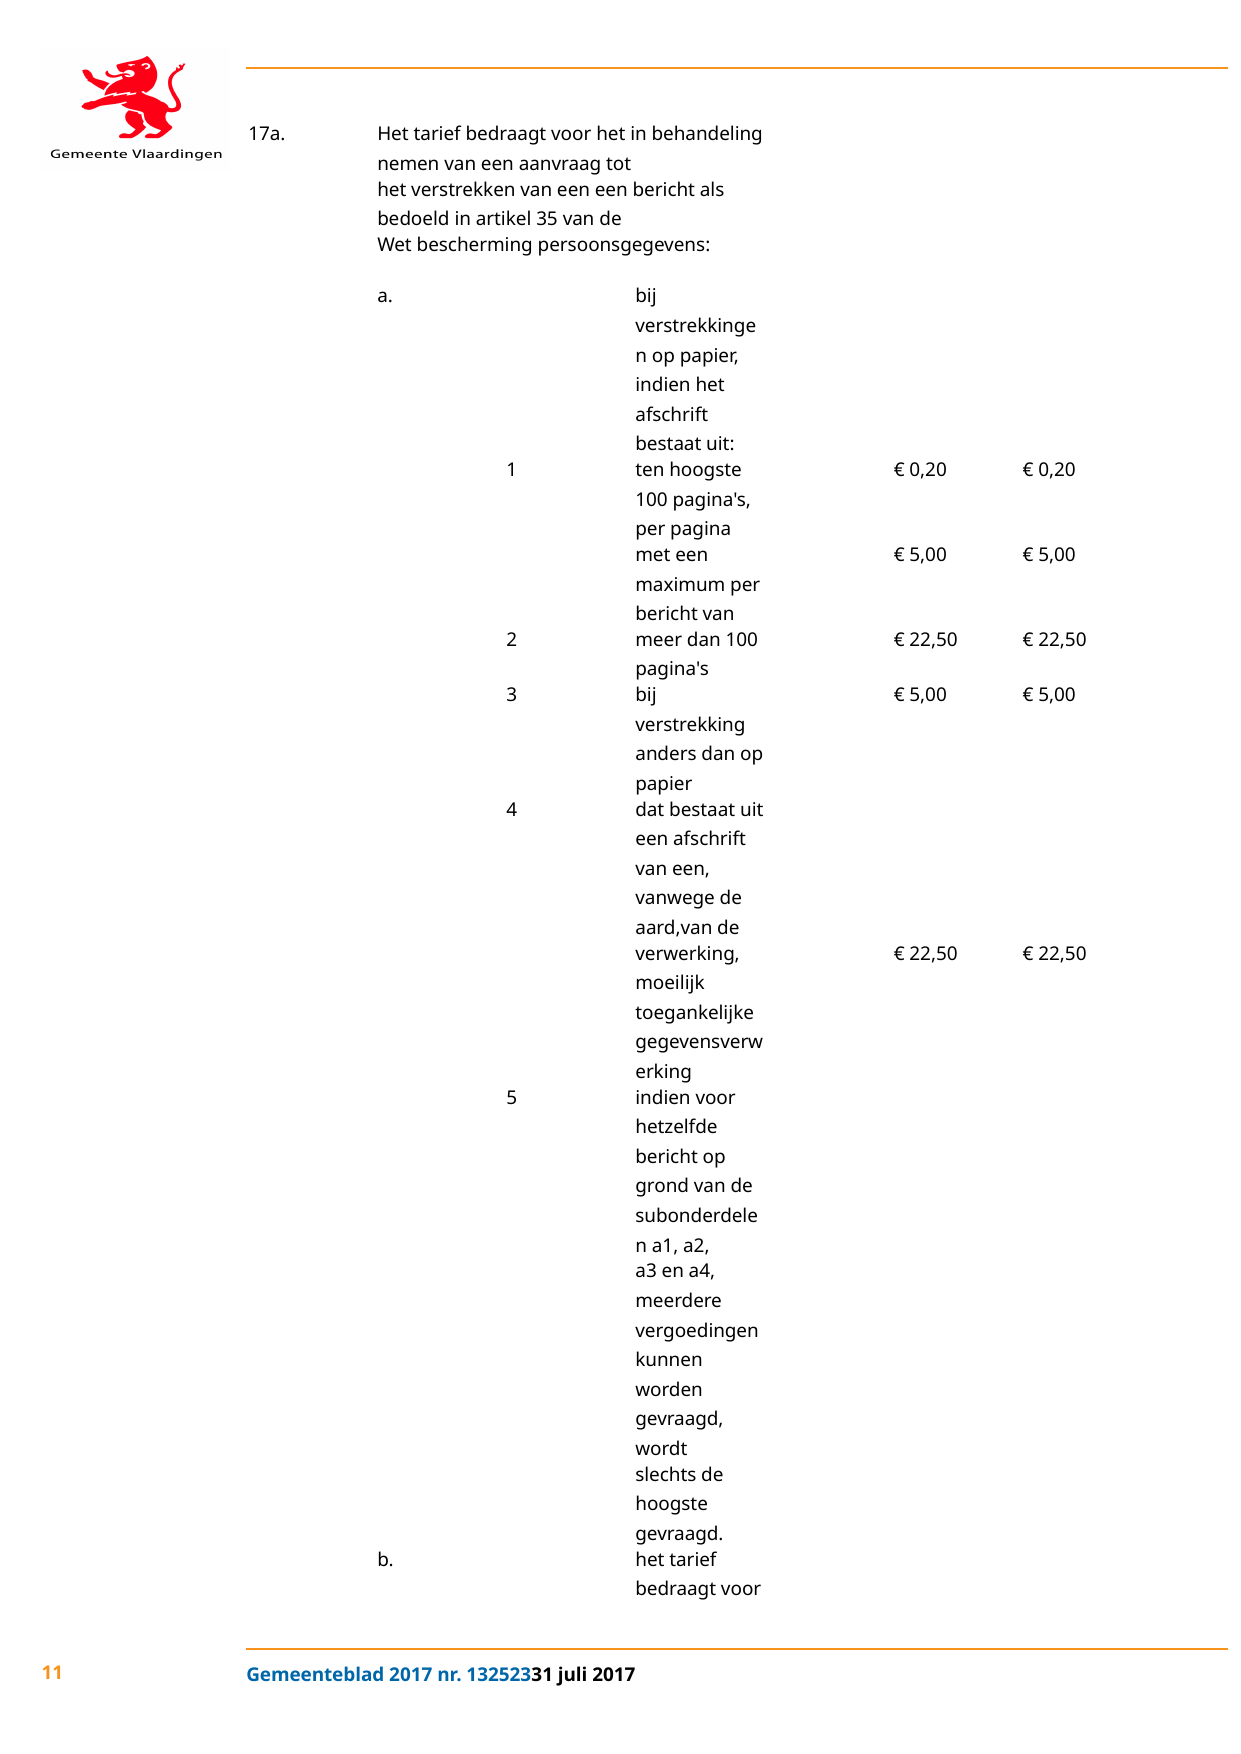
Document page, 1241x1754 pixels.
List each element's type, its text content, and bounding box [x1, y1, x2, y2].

table_cell dat bestaat uit een afschrift van een, vanwege de aard,van de [635, 796, 764, 940]
table_cell het verstrekken van een een bericht als bedoeld in artikel 35 van de [377, 176, 764, 231]
table_cell € 5,00 [1023, 681, 1152, 796]
table_cell indien voor hetzelfde bericht op grond van de subonderdelen a1, a2, [635, 1084, 764, 1258]
table_cell [377, 1084, 506, 1258]
table_cell [248, 940, 377, 1084]
table_cell [506, 541, 635, 626]
table_cell [764, 95, 893, 121]
table_cell € 5,00 [894, 681, 1022, 796]
table_cell [1023, 257, 1152, 283]
table_cell [764, 283, 893, 456]
table_cell [248, 1258, 377, 1461]
table_cell [764, 1084, 893, 1258]
table_cell [1023, 796, 1152, 940]
table_cell [1023, 1084, 1152, 1258]
table_cell € 5,00 [894, 541, 1022, 626]
table_cell [764, 626, 893, 681]
table_cell [248, 456, 377, 541]
table_cell [248, 1546, 377, 1601]
table_cell [894, 1546, 1022, 1601]
table_cell slechts de hoogste gevraagd. [635, 1461, 764, 1546]
table_cell [248, 257, 377, 283]
table_cell a3 en a4, meerdere vergoedingen kunnen worden gevraagd, wordt [635, 1258, 764, 1461]
table_cell Wet bescherming persoonsgegevens: [377, 231, 764, 257]
table_cell 2 [506, 626, 635, 681]
picture [41, 47, 231, 172]
table_cell [1023, 1546, 1152, 1601]
table_cell [248, 626, 377, 681]
table_cell [894, 283, 1022, 456]
table_cell [377, 456, 506, 541]
table_cell € 22,50 [1023, 940, 1152, 1084]
table_cell [506, 257, 635, 283]
table_cell [377, 1461, 506, 1546]
table_cell [1023, 1258, 1152, 1461]
table_cell [764, 541, 893, 626]
table_cell [248, 541, 377, 626]
table_cell [764, 257, 893, 283]
table_cell [506, 283, 635, 456]
table_cell [1023, 95, 1152, 121]
table_cell [377, 1258, 506, 1461]
table_cell meer dan 100 pagina's [635, 626, 764, 681]
table_cell [248, 95, 377, 121]
table_cell € 22,50 [1023, 626, 1152, 681]
table_cell Het tarief bedraagt voor het in behandeling nemen van een aanvraag tot [377, 121, 764, 176]
table_cell [764, 231, 893, 257]
table_cell bij verstrekking anders dan op papier [635, 681, 764, 796]
table_cell [506, 1546, 635, 1601]
table_cell [248, 796, 377, 940]
table_cell [764, 1546, 893, 1601]
table_cell [894, 1258, 1022, 1461]
table_cell [377, 95, 506, 121]
table_cell a. [377, 283, 506, 456]
table_cell met een maximum per bericht van [635, 541, 764, 626]
table_cell b. [377, 1546, 506, 1601]
table_cell [764, 176, 893, 231]
table_cell [764, 940, 893, 1084]
table_cell [248, 283, 377, 456]
table_cell [248, 231, 377, 257]
table_cell [377, 626, 506, 681]
table_cell ten hoogste 100 pagina's, per pagina [635, 456, 764, 541]
table_cell 1 [506, 456, 635, 541]
table_cell [894, 1461, 1022, 1546]
table_cell [764, 681, 893, 796]
table_cell [377, 796, 506, 940]
table_cell € 5,00 [1023, 541, 1152, 626]
table_cell [1023, 1461, 1152, 1546]
table_cell 4 [506, 796, 635, 940]
table_cell [764, 456, 893, 541]
table_cell [1023, 283, 1152, 456]
table_cell € 22,50 [894, 626, 1022, 681]
table_cell [248, 681, 377, 796]
table_cell [248, 176, 377, 231]
table_cell [506, 940, 635, 1084]
table_cell [635, 257, 764, 283]
table_cell verwerking, moeilijk toegankelijke gegevensverwerking [635, 940, 764, 1084]
table_cell [248, 1461, 377, 1546]
table_cell [506, 95, 635, 121]
table_cell [894, 1084, 1022, 1258]
table_cell 3 [506, 681, 635, 796]
table_cell [764, 1461, 893, 1546]
table_cell [764, 796, 893, 940]
table_cell [764, 1258, 893, 1461]
table_cell [377, 940, 506, 1084]
table_cell [377, 257, 506, 283]
table_cell € 22,50 [894, 940, 1022, 1084]
table_cell [764, 121, 893, 176]
table_cell het tarief bedraagt voor [635, 1546, 764, 1601]
table_cell [377, 541, 506, 626]
table_cell [248, 1084, 377, 1258]
table_cell [894, 796, 1022, 940]
table_cell [894, 95, 1022, 121]
table_cell [377, 681, 506, 796]
table_cell [635, 95, 764, 121]
table_cell [894, 257, 1022, 283]
table_cell 5 [506, 1084, 635, 1258]
table_cell [506, 1461, 635, 1546]
table_cell € 0,20 [894, 456, 1022, 541]
table_cell € 0,20 [1023, 456, 1152, 541]
table_cell 17a. [248, 121, 377, 176]
table_cell [506, 1258, 635, 1461]
table_cell bij verstrekkingen op papier, indien het afschrift bestaat uit: [635, 283, 764, 456]
